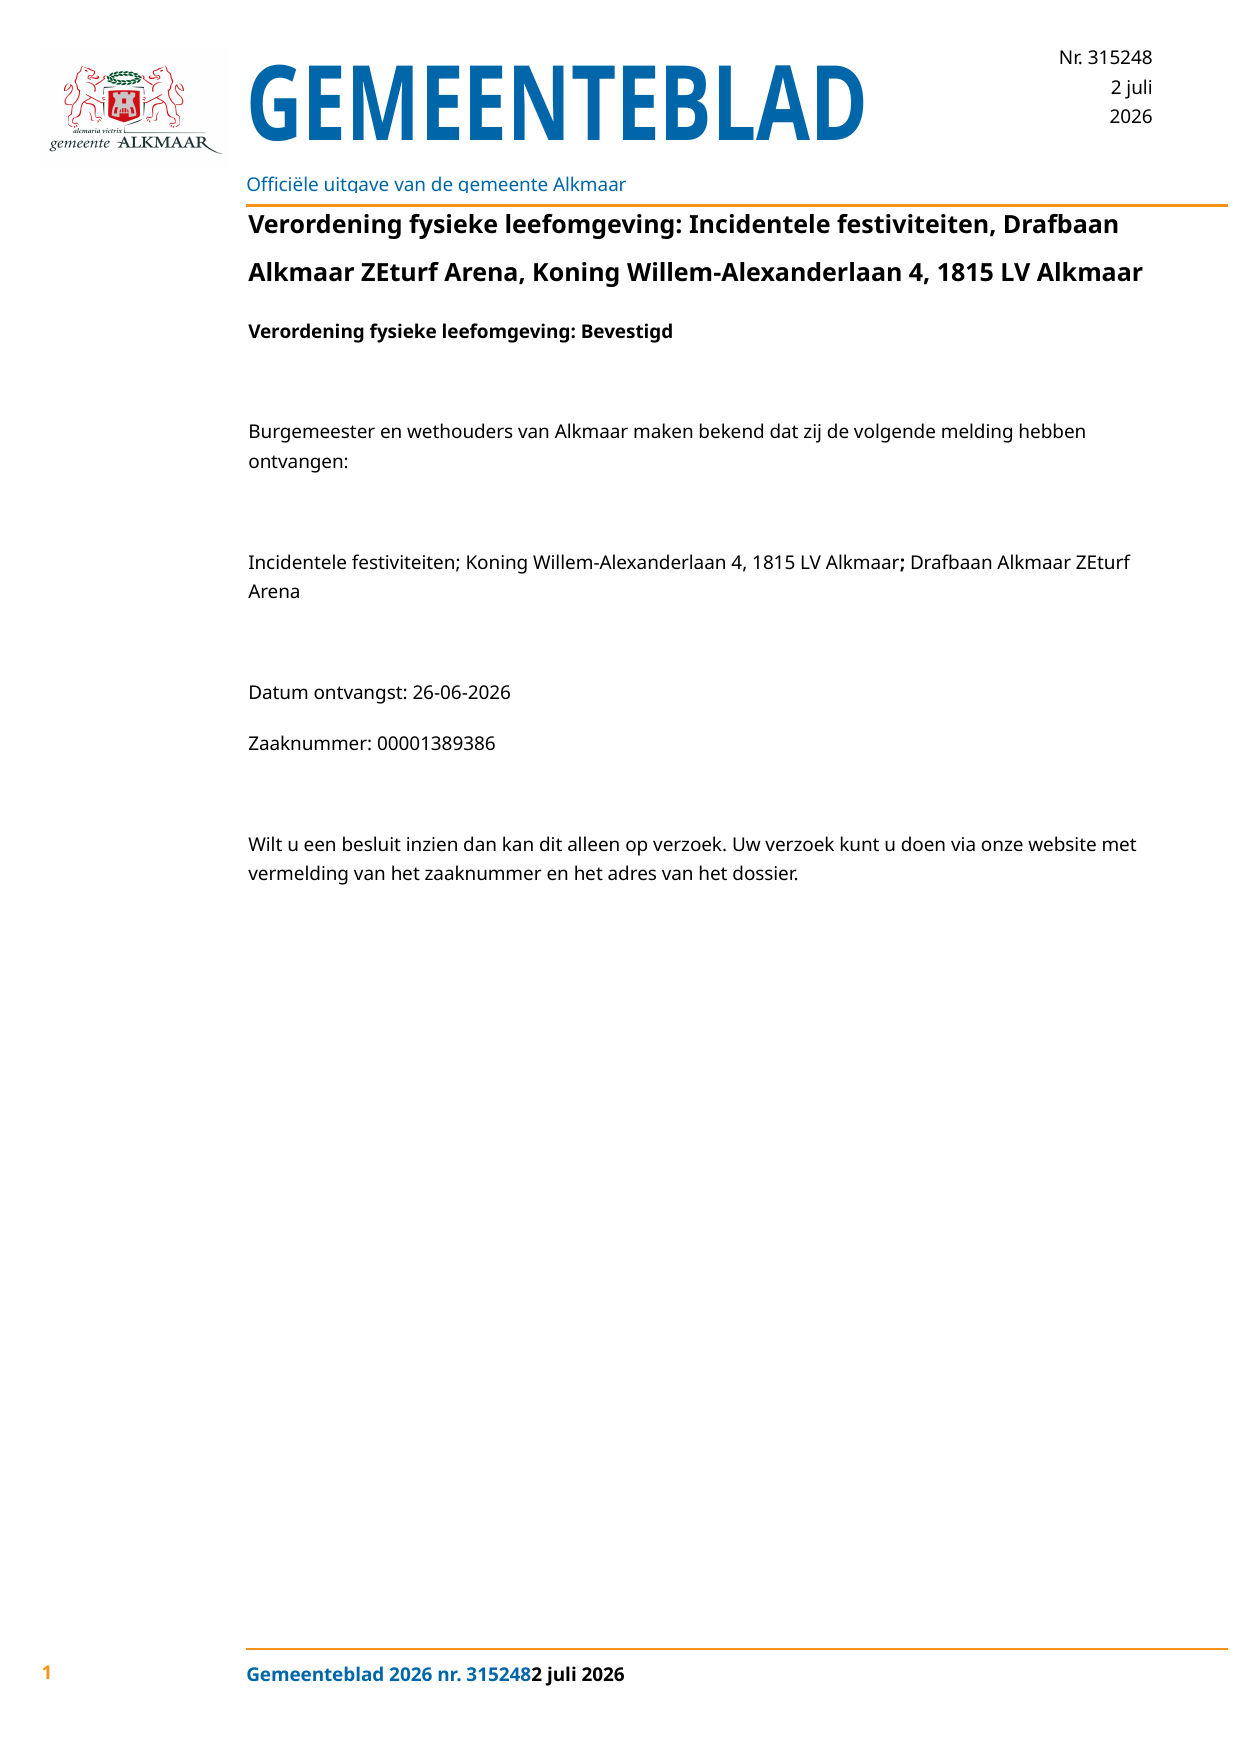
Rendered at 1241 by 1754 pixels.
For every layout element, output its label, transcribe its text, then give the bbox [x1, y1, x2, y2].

text Verordening fysieke leefomgeving: Bevestigd [248, 318, 1152, 344]
text Datum ontvangst: 26-06-2026 [248, 679, 1152, 705]
text Verordening fysieke leefomgeving: Incidentele festiviteiten, Drafbaan Alkmaar ZEturf Arena, Koning Willem-Alexanderlaan 4, 1815 LV Alkmaar [248, 207, 1152, 288]
text Zaaknummer: 00001389386 [248, 730, 1152, 756]
text Incidentele festiviteiten; Koning Willem-Alexanderlaan 4, 1815 LV Alkmaar; Drafbaan Alkmaar ZEturf Arena [248, 549, 1152, 604]
text Wilt u een besluit inzien dan kan dit alleen op verzoek. Uw verzoek kunt u doen via onze website met vermelding van het zaaknummer en het adres van het dossier. [248, 831, 1152, 886]
picture [41, 47, 231, 172]
text Burgemeester en wethouders van Alkmaar maken bekend dat zij de volgende melding hebben ontvangen: [248, 419, 1152, 474]
